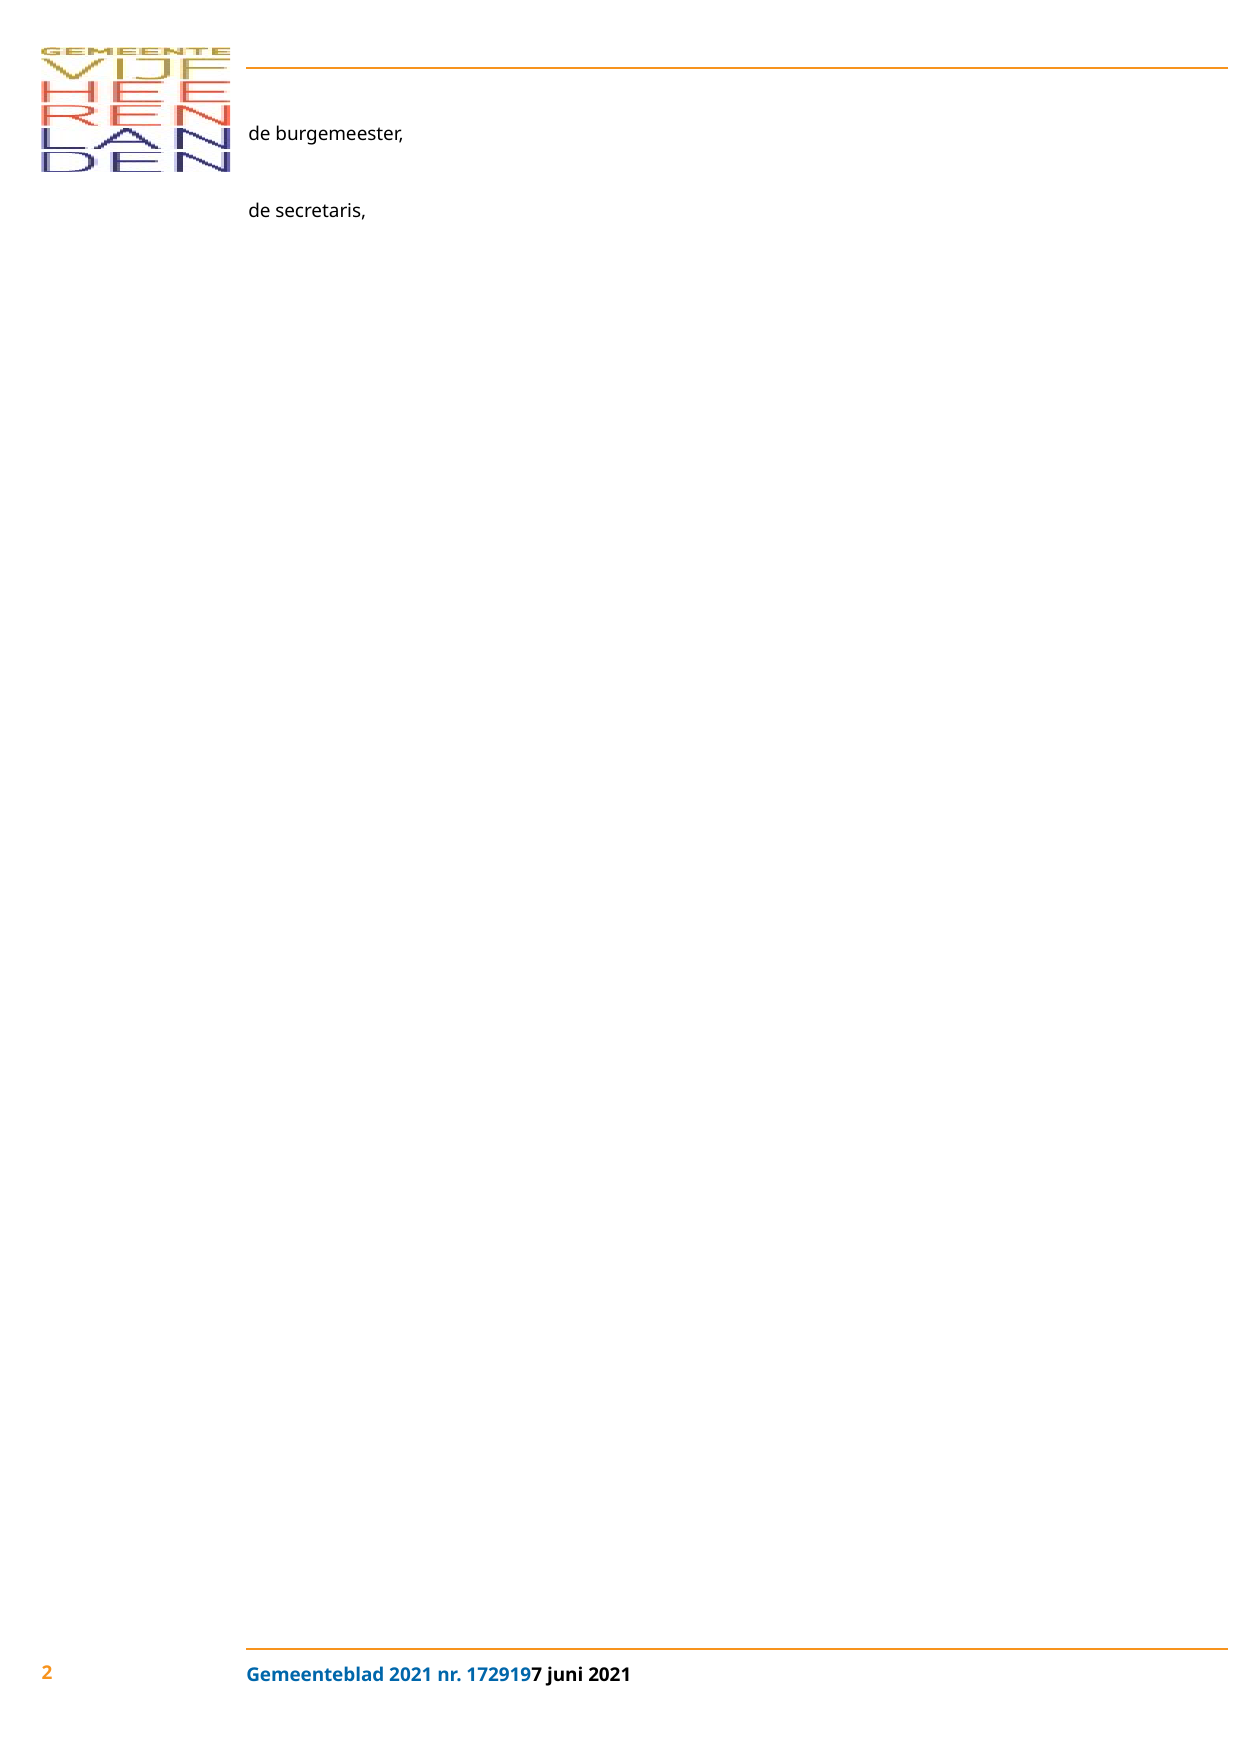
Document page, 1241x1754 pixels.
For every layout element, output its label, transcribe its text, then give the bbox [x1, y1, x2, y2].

text de burgemeester, [248, 121, 1152, 146]
picture [41, 47, 231, 172]
text de secretaris, [248, 198, 1152, 223]
